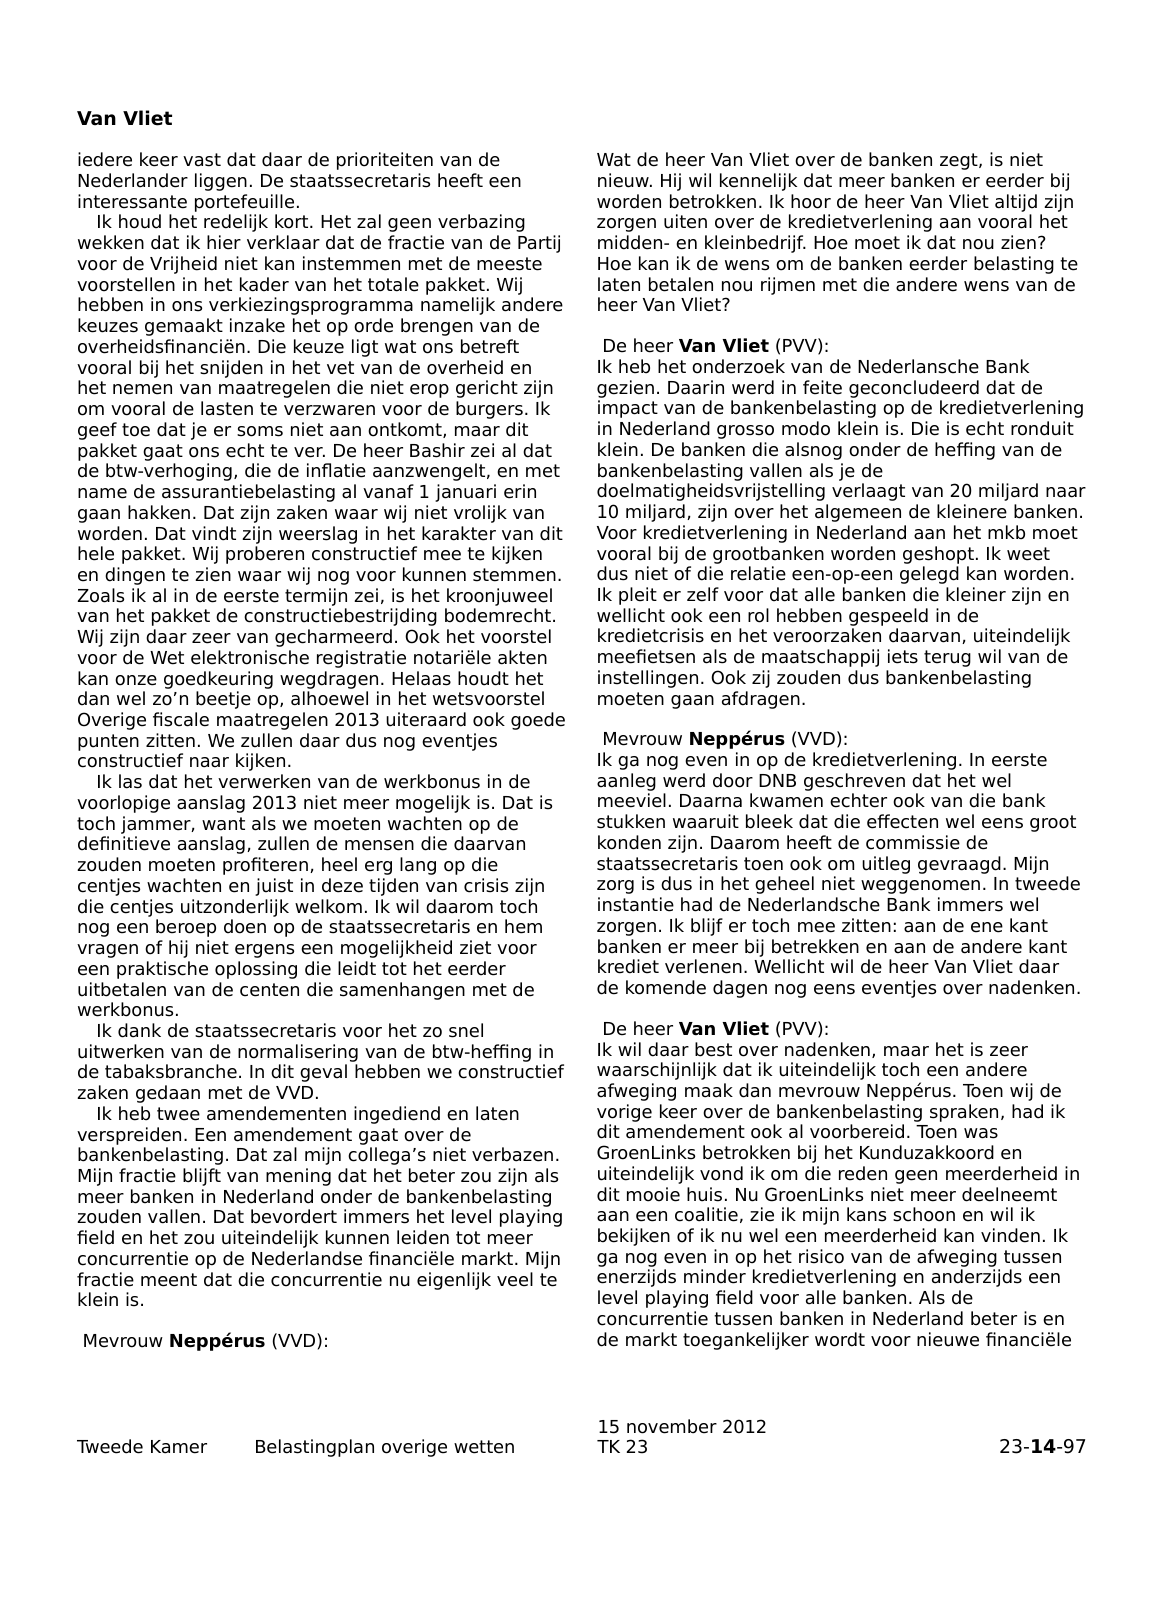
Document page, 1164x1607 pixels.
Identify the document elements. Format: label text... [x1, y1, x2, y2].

text Ik houd het redelijk kort. Het zal geen verbazing wekken dat ik hier verklaar dat de fractie van de Partij voor de Vrijheid niet kan instemmen met de meeste voorstellen in het kader van het totale pakket. Wij hebben in ons verkiezingsprogramma namelijk andere keuzes gemaakt inzake het op orde brengen van de overheidsfinanciën. Die keuze ligt wat ons betreft vooral bij het snijden in het vet van de overheid en het nemen van maatregelen die niet erop gericht zijn om vooral de lasten te verzwaren voor de burgers. Ik geef toe dat je er soms niet aan ontkomt, maar dit pakket gaat ons echt te ver. De heer Bashir zei al dat de btw-verhoging, die de inflatie aanzwengelt, en met name de assurantiebelasting al vanaf 1 januari erin gaan hakken. Dat zijn zaken waar wij niet vrolijk van worden. Dat vindt zijn weerslag in het karakter van dit hele pakket. Wij proberen constructief mee te kijken en dingen te zien waar wij nog voor kunnen stemmen. Zoals ik al in de eerste termijn zei, is het kroonjuweel van het pakket de constructiebestrijding bodemrecht. Wij zijn daar zeer van gecharmeerd. Ook het voorstel voor de Wet elektronische registratie notariële akten kan onze goedkeuring wegdragen. Helaas houdt het dan wel zo’n beetje op, alhoewel in het wetsvoorstel Overige fiscale maatregelen 2013 uiteraard ook goede punten zitten. We zullen daar dus nog eventjes constructief naar kijken. [77, 212, 567, 772]
text Mevrouw Neppérus (VVD): [596, 729, 1087, 750]
text De heer Van Vliet (PVV): [596, 336, 1087, 357]
text iedere keer vast dat daar de prioriteiten van de Nederlander liggen. De staatssecretaris heeft een interessante portefeuille. [77, 150, 567, 212]
text Ik heb het onderzoek van de Nederlansche Bank gezien. Daarin werd in feite geconcludeerd dat de impact van de bankenbelasting op de kredietverlening in Nederland grosso modo klein is. Die is echt ronduit klein. De banken die alsnog onder de heffing van de bankenbelasting vallen als je de doelmatigheidsvrijstelling verlaagt van 20 miljard naar 10 miljard, zijn over het algemeen de kleinere banken. Voor kredietverlening in Nederland aan het mkb moet vooral bij de grootbanken worden geshopt. Ik weet dus niet of die relatie een-op-een gelegd kan worden. Ik pleit er zelf voor dat alle banken die kleiner zijn en wellicht ook een rol hebben gespeeld in de kredietcrisis en het veroorzaken daarvan, uiteindelijk meefietsen als de maatschappij iets terug wil van de instellingen. Ook zij zouden dus bankenbelasting moeten gaan afdragen. [596, 357, 1087, 709]
text Ik dank de staatssecretaris voor het zo snel uitwerken van de normalisering van de btw-heffing in de tabaksbranche. In dit geval hebben we constructief zaken gedaan met de VVD. [77, 1021, 567, 1104]
text Ik las dat het verwerken van de werkbonus in de voorlopige aanslag 2013 niet meer mogelijk is. Dat is toch jammer, want als we moeten wachten op de definitieve aanslag, zullen de mensen die daarvan zouden moeten profiteren, heel erg lang op die centjes wachten en juist in deze tijden van crisis zijn die centjes uitzonderlijk welkom. Ik wil daarom toch nog een beroep doen op de staatssecretaris en hem vragen of hij niet ergens een mogelijkheid ziet voor een praktische oplossing die leidt tot het eerder uitbetalen van de centen die samenhangen met de werkbonus. [77, 772, 567, 1021]
text Ik wil daar best over nadenken, maar het is zeer waarschijnlijk dat ik uiteindelijk toch een andere afweging maak dan mevrouw Neppérus. Toen wij de vorige keer over de bankenbelasting spraken, had ik dit amendement ook al voorbereid. Toen was GroenLinks betrokken bij het Kunduzakkoord en uiteindelijk vond ik om die reden geen meerderheid in dit mooie huis. Nu GroenLinks niet meer deelneemt aan een coalitie, zie ik mijn kans schoon en wil ik bekijken of ik nu wel een meerderheid kan vinden. Ik ga nog even in op het risico van de afweging tussen enerzijds minder kredietverlening en anderzijds een level playing field voor alle banken. Als de concurrentie tussen banken in Nederland beter is en de markt toegankelijker wordt voor nieuwe financiële [596, 1039, 1087, 1350]
text Mevrouw Neppérus (VVD): [77, 1331, 567, 1352]
text Ik heb twee amendementen ingediend en laten verspreiden. Een amendement gaat over de bankenbelasting. Dat zal mijn collega’s niet verbazen. Mijn fractie blijft van mening dat het beter zou zijn als meer banken in Nederland onder de bankenbelasting zouden vallen. Dat bevordert immers het level playing field en het zou uiteindelijk kunnen leiden tot meer concurrentie op de Nederlandse financiële markt. Mijn fractie meent dat die concurrentie nu eigenlijk veel te klein is. [77, 1104, 567, 1311]
text Ik ga nog even in op de kredietverlening. In eerste aanleg werd door DNB geschreven dat het wel meeviel. Daarna kwamen echter ook van die bank stukken waaruit bleek dat die effecten wel eens groot konden zijn. Daarom heeft de commissie de staatssecretaris toen ook om uitleg gevraagd. Mijn zorg is dus in het geheel niet weggenomen. In tweede instantie had de Nederlandsche Bank immers wel zorgen. Ik blijf er toch mee zitten: aan de ene kant banken er meer bij betrekken en aan de andere kant krediet verlenen. Wellicht wil de heer Van Vliet daar de komende dagen nog eens eventjes over nadenken. [596, 750, 1087, 999]
text De heer Van Vliet (PVV): [596, 1019, 1087, 1039]
text Wat de heer Van Vliet over de banken zegt, is niet nieuw. Hij wil kennelijk dat meer banken er eerder bij worden betrokken. Ik hoor de heer Van Vliet altijd zijn zorgen uiten over de kredietverlening aan vooral het midden- en kleinbedrijf. Hoe moet ik dat nou zien? Hoe kan ik de wens om de banken eerder belasting te laten betalen nou rijmen met die andere wens van de heer Van Vliet? [596, 150, 1087, 316]
